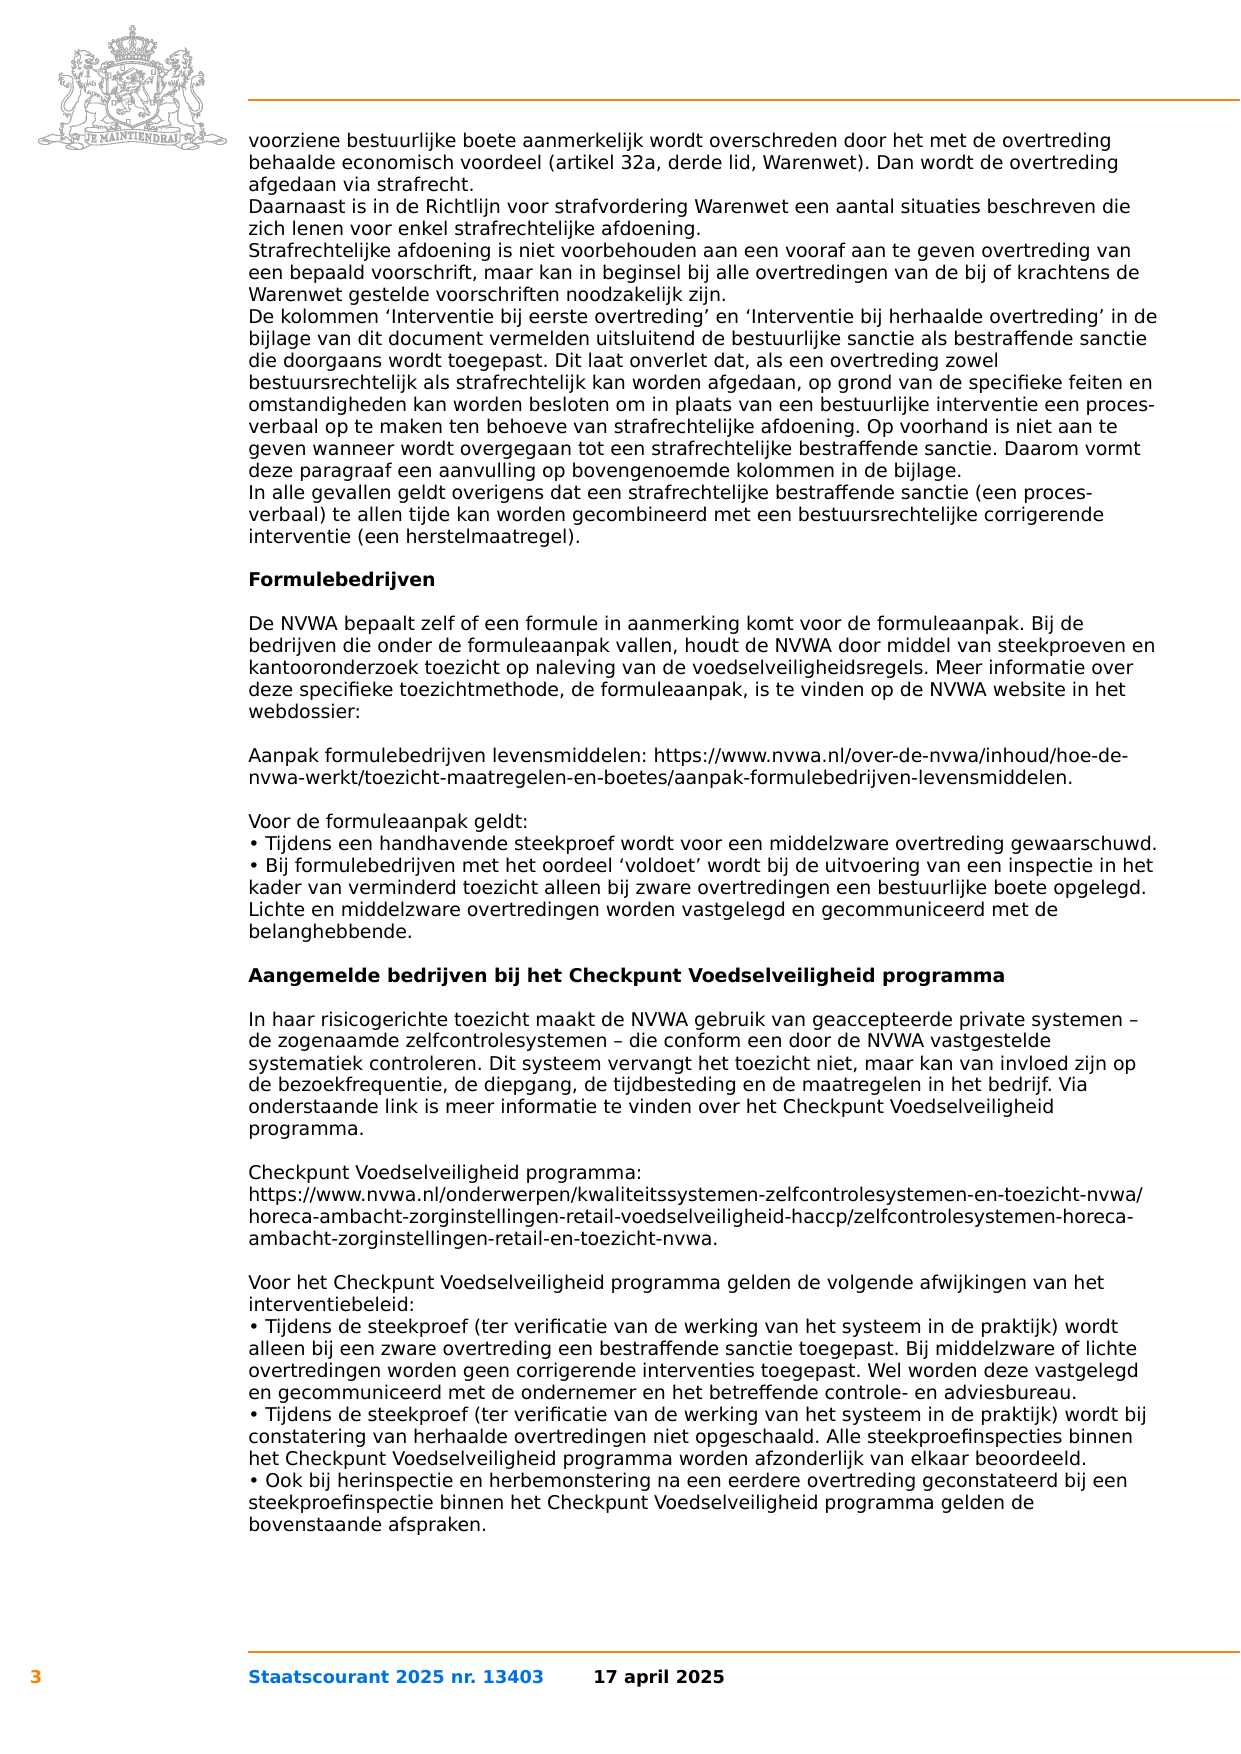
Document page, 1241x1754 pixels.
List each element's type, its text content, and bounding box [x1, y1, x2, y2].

text Checkpunt Voedselveiligheid programma: https://www.nvwa.nl/onderwerpen/kwaliteitssystemen-zelfcontrolesystemen-en-toezicht-nvwa/horeca-ambacht-zorginstellingen-retail-voedselveiligheid-haccp/zelfcontrolesystemen-horeca-ambacht-zorginstellingen-retail-en-toezicht-nvwa. [248, 1162, 1163, 1250]
text voorziene bestuurlijke boete aanmerkelijk wordt overschreden door het met de overtreding behaalde economisch voordeel (artikel 32a, derde lid, Warenwet). Dan wordt de overtreding afgedaan via strafrecht. [248, 130, 1163, 196]
subtitle Aangemelde bedrijven bij het Checkpunt Voedselveiligheid programma [248, 964, 1163, 987]
text Strafrechtelijke afdoening is niet voorbehouden aan een vooraf aan te geven overtreding van een bepaald voorschrift, maar kan in beginsel bij alle overtredingen van de bij of krachtens de Warenwet gestelde voorschriften noodzakelijk zijn. [248, 240, 1163, 306]
text • Ook bij herinspectie en herbemonstering na een eerdere overtreding geconstateerd bij een steekproefinspectie binnen het Checkpunt Voedselveiligheid programma gelden de bovenstaande afspraken. [248, 1470, 1163, 1536]
text Voor het Checkpunt Voedselveiligheid programma gelden de volgende afwijkingen van het interventiebeleid: [248, 1272, 1163, 1316]
text Daarnaast is in de Richtlijn voor strafvordering Warenwet een aantal situaties beschreven die zich lenen voor enkel strafrechtelijke afdoening. [248, 196, 1163, 240]
picture [38, 25, 227, 150]
text De kolommen ‘Interventie bij eerste overtreding’ en ‘Interventie bij herhaalde overtreding’ in de bijlage van dit document vermelden uitsluitend de bestuurlijke sanctie als bestraffende sanctie die doorgaans wordt toegepast. Dit laat onverlet dat, als een overtreding zowel bestuursrechtelijk als strafrechtelijk kan worden afgedaan, op grond van de specifieke feiten en omstandigheden kan worden besloten om in plaats van een bestuurlijke interventie een proces-verbaal op te maken ten behoeve van strafrechtelijke afdoening. Op voorhand is niet aan te geven wanneer wordt overgegaan tot een strafrechtelijke bestraffende sanctie. Daarom vormt deze paragraaf een aanvulling op bovengenoemde kolommen in de bijlage. [248, 306, 1163, 482]
text • Tijdens de steekproef (ter verificatie van de werking van het systeem in de praktijk) wordt alleen bij een zware overtreding een bestraffende sanctie toegepast. Bij middelzware of lichte overtredingen worden geen corrigerende interventies toegepast. Wel worden deze vastgelegd en gecommuniceerd met de ondernemer en het betreffende controle- en adviesbureau. [248, 1316, 1163, 1404]
text Voor de formuleaanpak geldt: [248, 811, 1163, 833]
text • Bij formulebedrijven met het oordeel ‘voldoet’ wordt bij de uitvoering van een inspectie in het kader van verminderd toezicht alleen bij zware overtredingen een bestuurlijke boete opgelegd. Lichte en middelzware overtredingen worden vastgelegd en gecommuniceerd met de belanghebbende. [248, 855, 1163, 943]
text In alle gevallen geldt overigens dat een strafrechtelijke bestraffende sanctie (een proces-verbaal) te allen tijde kan worden gecombineerd met een bestuursrechtelijke corrigerende interventie (een herstelmaatregel). [248, 482, 1163, 547]
subtitle Formulebedrijven [248, 569, 1163, 591]
text Aanpak formulebedrijven levensmiddelen: https://www.nvwa.nl/over-de-nvwa/inhoud/hoe-de-nvwa-werkt/toezicht-maatregelen-en-boetes/aanpak-formulebedrijven-levensmiddelen. [248, 745, 1163, 789]
text In haar risicogerichte toezicht maakt de NVWA gebruik van geaccepteerde private systemen – de zogenaamde zelfcontrolesystemen – die conform een door de NVWA vastgestelde systematiek controleren. Dit systeem vervangt het toezicht niet, maar kan van invloed zijn op de bezoekfrequentie, de diepgang, de tijdbesteding en de maatregelen in het bedrijf. Via onderstaande link is meer informatie te vinden over het Checkpunt Voedselveiligheid programma. [248, 1008, 1163, 1140]
text De NVWA bepaalt zelf of een formule in aanmerking komt voor de formuleaanpak. Bij de bedrijven die onder de formuleaanpak vallen, houdt de NVWA door middel van steekproeven en kantooronderzoek toezicht op naleving van de voedselveiligheidsregels. Meer informatie over deze specifieke toezichtmethode, de formuleaanpak, is te vinden op de NVWA website in het webdossier: [248, 613, 1163, 723]
text • Tijdens de steekproef (ter verificatie van de werking van het systeem in de praktijk) wordt bij constatering van herhaalde overtredingen niet opgeschaald. Alle steekproefinspecties binnen het Checkpunt Voedselveiligheid programma worden afzonderlijk van elkaar beoordeeld. [248, 1404, 1163, 1470]
text • Tijdens een handhavende steekproef wordt voor een middelzware overtreding gewaarschuwd. [248, 833, 1163, 855]
